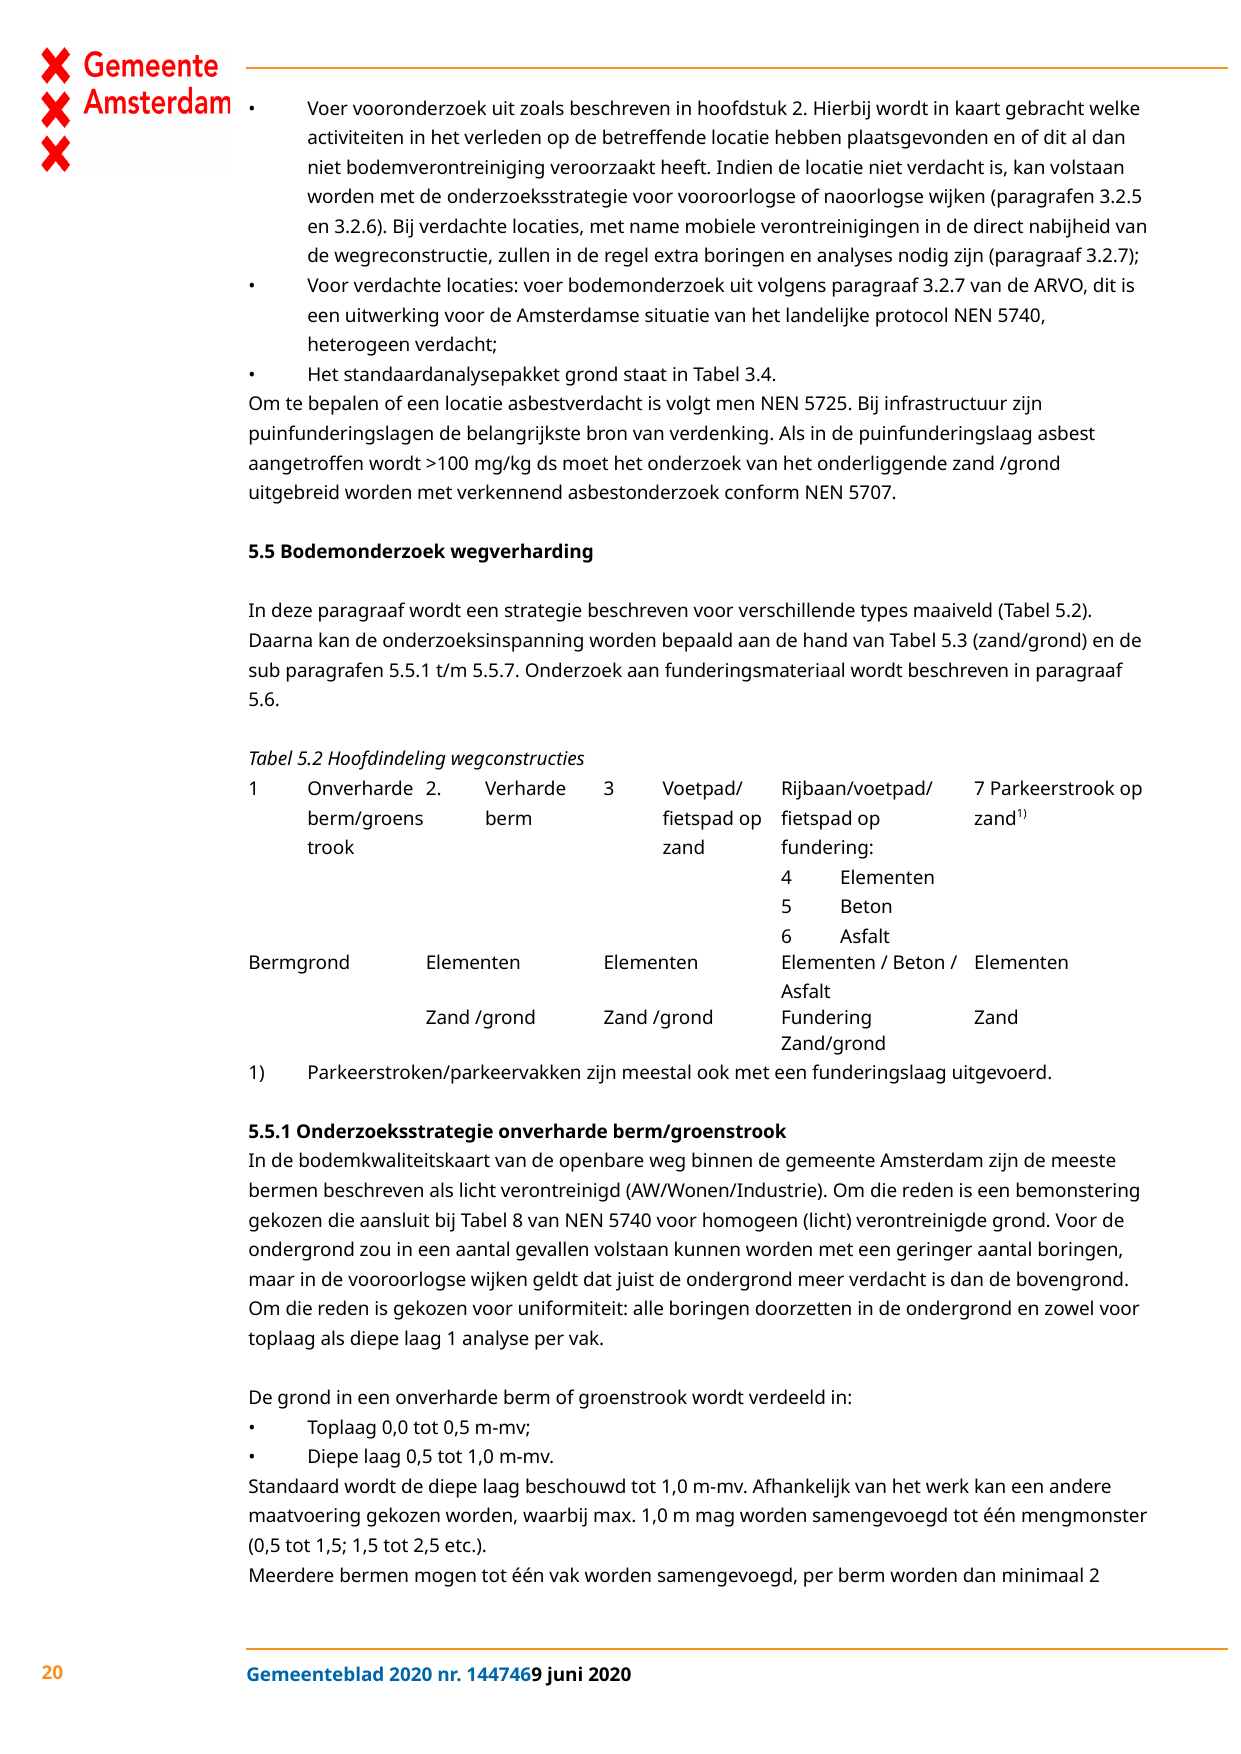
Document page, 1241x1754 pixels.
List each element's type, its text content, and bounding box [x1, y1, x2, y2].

picture [41, 47, 231, 172]
table_cell [248, 1030, 426, 1056]
text Om te bepalen of een locatie asbestverdacht is volgt men NEN 5725. Bij infrastructuur zijn puinfunderingslagen de belangrijkste bron van verdenking. Als in de puinfunderingslaag asbest aangetroffen wordt >100 mg/kg ds moet het onderzoek van het onderliggende zand /grond uitgebreid worden met verkennend asbestonderzoek conform NEN 5707. [248, 391, 1152, 505]
list Voor verdachte locaties: voer bodemonderzoek uit volgens paragraaf 3.2.7 van de ARVO, dit is een uitwerking voor de Amsterdamse situatie van het landelijke protocol NEN 5740, heterogeen verdacht; [248, 272, 1152, 357]
table_cell Fundering [781, 1004, 974, 1030]
list Diepe laag 0,5 tot 1,0 m-mv. [248, 1443, 1152, 1469]
table_cell [426, 1030, 603, 1056]
table_header Onverharde berm/groenstrook [248, 775, 426, 949]
table_header Voetpad/ fietspad op zand [603, 775, 781, 949]
text 5.5.1 Onderzoeksstrategie onverharde berm/groenstrook [248, 1118, 1152, 1144]
table_cell Zand [974, 1004, 1152, 1030]
table_header 7 Parkeerstrook op zand1) [974, 775, 1152, 949]
table_cell [974, 1030, 1152, 1056]
table_header Rijbaan/voetpad/fietspad op fundering: Elementen Beton Asfalt [781, 775, 974, 949]
list Voer vooronderzoek uit zoals beschreven in hoofdstuk 2. Hierbij wordt in kaart gebracht welke activiteiten in het verleden op de betreffende locatie hebben plaatsgevonden en of dit al dan niet bodemverontreiniging veroorzaakt heeft. Indien de locatie niet verdacht is, kan volstaan worden met de onderzoeksstrategie voor vooroorlogse of naoorlogse wijken (paragrafen 3.2.5 en 3.2.6). Bij verdachte locaties, met name mobiele verontreinigingen in de direct nabijheid van de wegreconstructie, zullen in de regel extra boringen en analyses nodig zijn (paragraaf 3.2.7); [248, 95, 1152, 268]
table_cell Elementen [974, 949, 1152, 1004]
text Meerdere bermen mogen tot één vak worden samengevoegd, per berm worden dan minimaal 2 [248, 1562, 1152, 1588]
text In de bodemkwaliteitskaart van de openbare weg binnen de gemeente Amsterdam zijn de meeste bermen beschreven als licht verontreinigd (AW/Wonen/Industrie). Om die reden is een bemonstering gekozen die aansluit bij Tabel 8 van NEN 5740 voor homogeen (licht) verontreinigde grond. Voor de ondergrond zou in een aantal gevallen volstaan kunnen worden met een geringer aantal boringen, maar in de vooroorlogse wijken geldt dat juist de ondergrond meer verdacht is dan de bovengrond. Om die reden is gekozen voor uniformiteit: alle boringen doorzetten in de ondergrond en zowel voor toplaag als diepe laag 1 analyse per vak. [248, 1148, 1152, 1351]
text 5.5 Bodemonderzoek wegverharding [248, 538, 1152, 564]
list Toplaag 0,0 tot 0,5 m-mv; [248, 1414, 1152, 1440]
table_cell [603, 1030, 781, 1056]
table_cell Zand/grond [781, 1030, 974, 1056]
table_cell Elementen / Beton / Asfalt [781, 949, 974, 1004]
table_cell Elementen [603, 949, 781, 1004]
table_cell Bermgrond [248, 949, 426, 1004]
table_header Verharde berm [426, 775, 603, 949]
table_cell Zand /grond [603, 1004, 781, 1030]
list Het standaardanalysepakket grond staat in Tabel 3.4. [248, 361, 1152, 387]
table_cell [248, 1004, 426, 1030]
text De grond in een onverharde berm of groenstrook wordt verdeeld in: [248, 1384, 1152, 1410]
table_cell Elementen [426, 949, 603, 1004]
text In deze paragraaf wordt een strategie beschreven voor verschillende types maaiveld (Tabel 5.2). Daarna kan de onderzoeksinspanning worden bepaald aan de hand van Tabel 5.3 (zand/grond) en de sub paragrafen 5.5.1 t/m 5.5.7. Onderzoek aan funderingsmateriaal wordt beschreven in paragraaf 5.6. [248, 598, 1152, 712]
table_cell Zand /grond [426, 1004, 603, 1030]
text Standaard wordt de diepe laag beschouwd tot 1,0 m-mv. Afhankelijk van het werk kan een andere maatvoering gekozen worden, waarbij max. 1,0 m mag worden samengevoegd tot één mengmonster (0,5 tot 1,5; 1,5 tot 2,5 etc.). [248, 1473, 1152, 1558]
text Tabel 5.2 Hoofdindeling wegconstructies [248, 746, 1152, 771]
list Parkeerstroken/parkeervakken zijn meestal ook met een funderingslaag uitgevoerd. [248, 1059, 1152, 1085]
